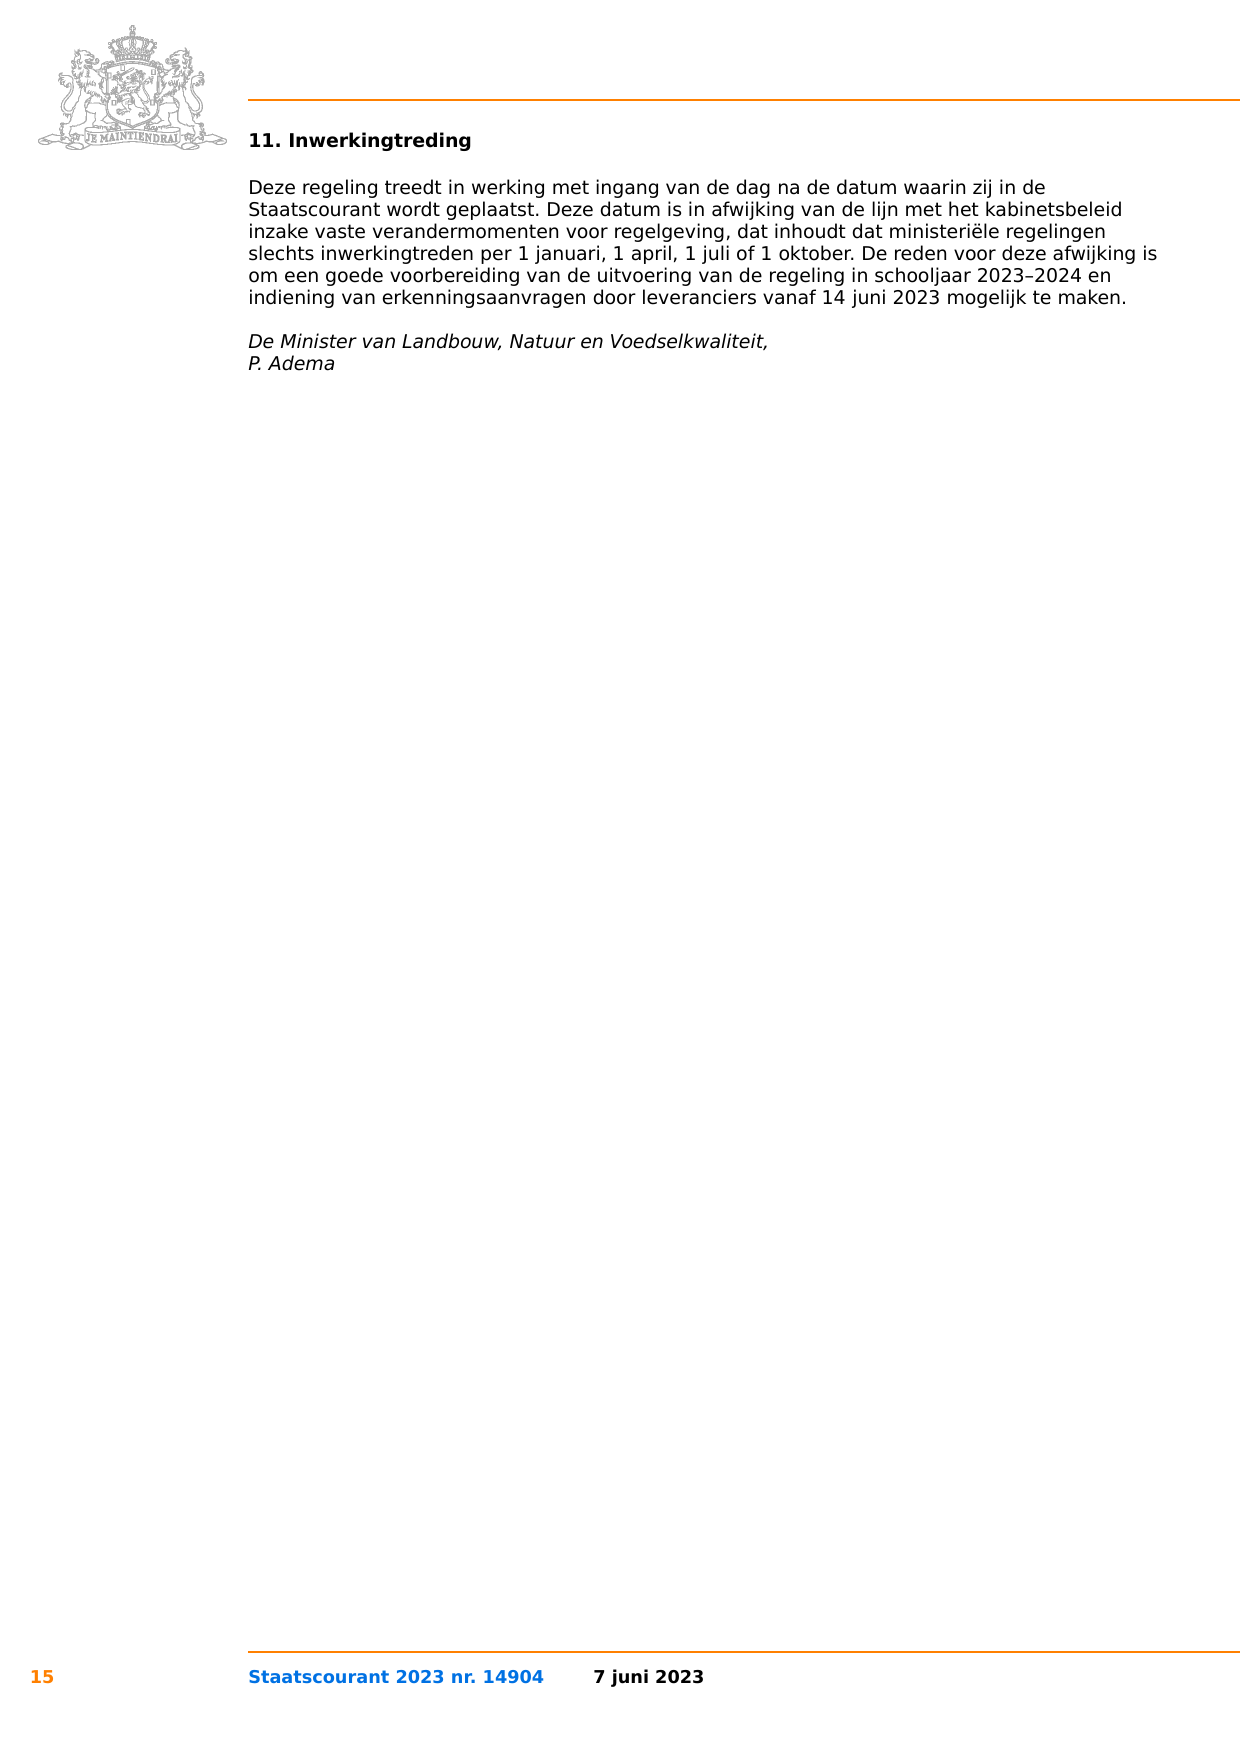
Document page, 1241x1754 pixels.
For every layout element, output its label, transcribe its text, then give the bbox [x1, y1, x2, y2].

picture [38, 25, 227, 150]
subtitle 11. Inwerkingtreding [248, 130, 1163, 152]
text Deze regeling treedt in werking met ingang van de dag na de datum waarin zij in de Staatscourant wordt geplaatst. Deze datum is in afwijking van de lijn met het kabinetsbeleid inzake vaste verandermomenten voor regelgeving, dat inhoudt dat ministeriële regelingen slechts inwerkingtreden per 1 januari, 1 april, 1 juli of 1 oktober. De reden voor deze afwijking is om een goede voorbereiding van de uitvoering van de regeling in schooljaar 2023–2024 en indiening van erkenningsaanvragen door leveranciers vanaf 14 juni 2023 mogelijk te maken. [248, 177, 1163, 309]
text De Minister van Landbouw, Natuur en Voedselkwaliteit, P. Adema [248, 331, 1163, 374]
